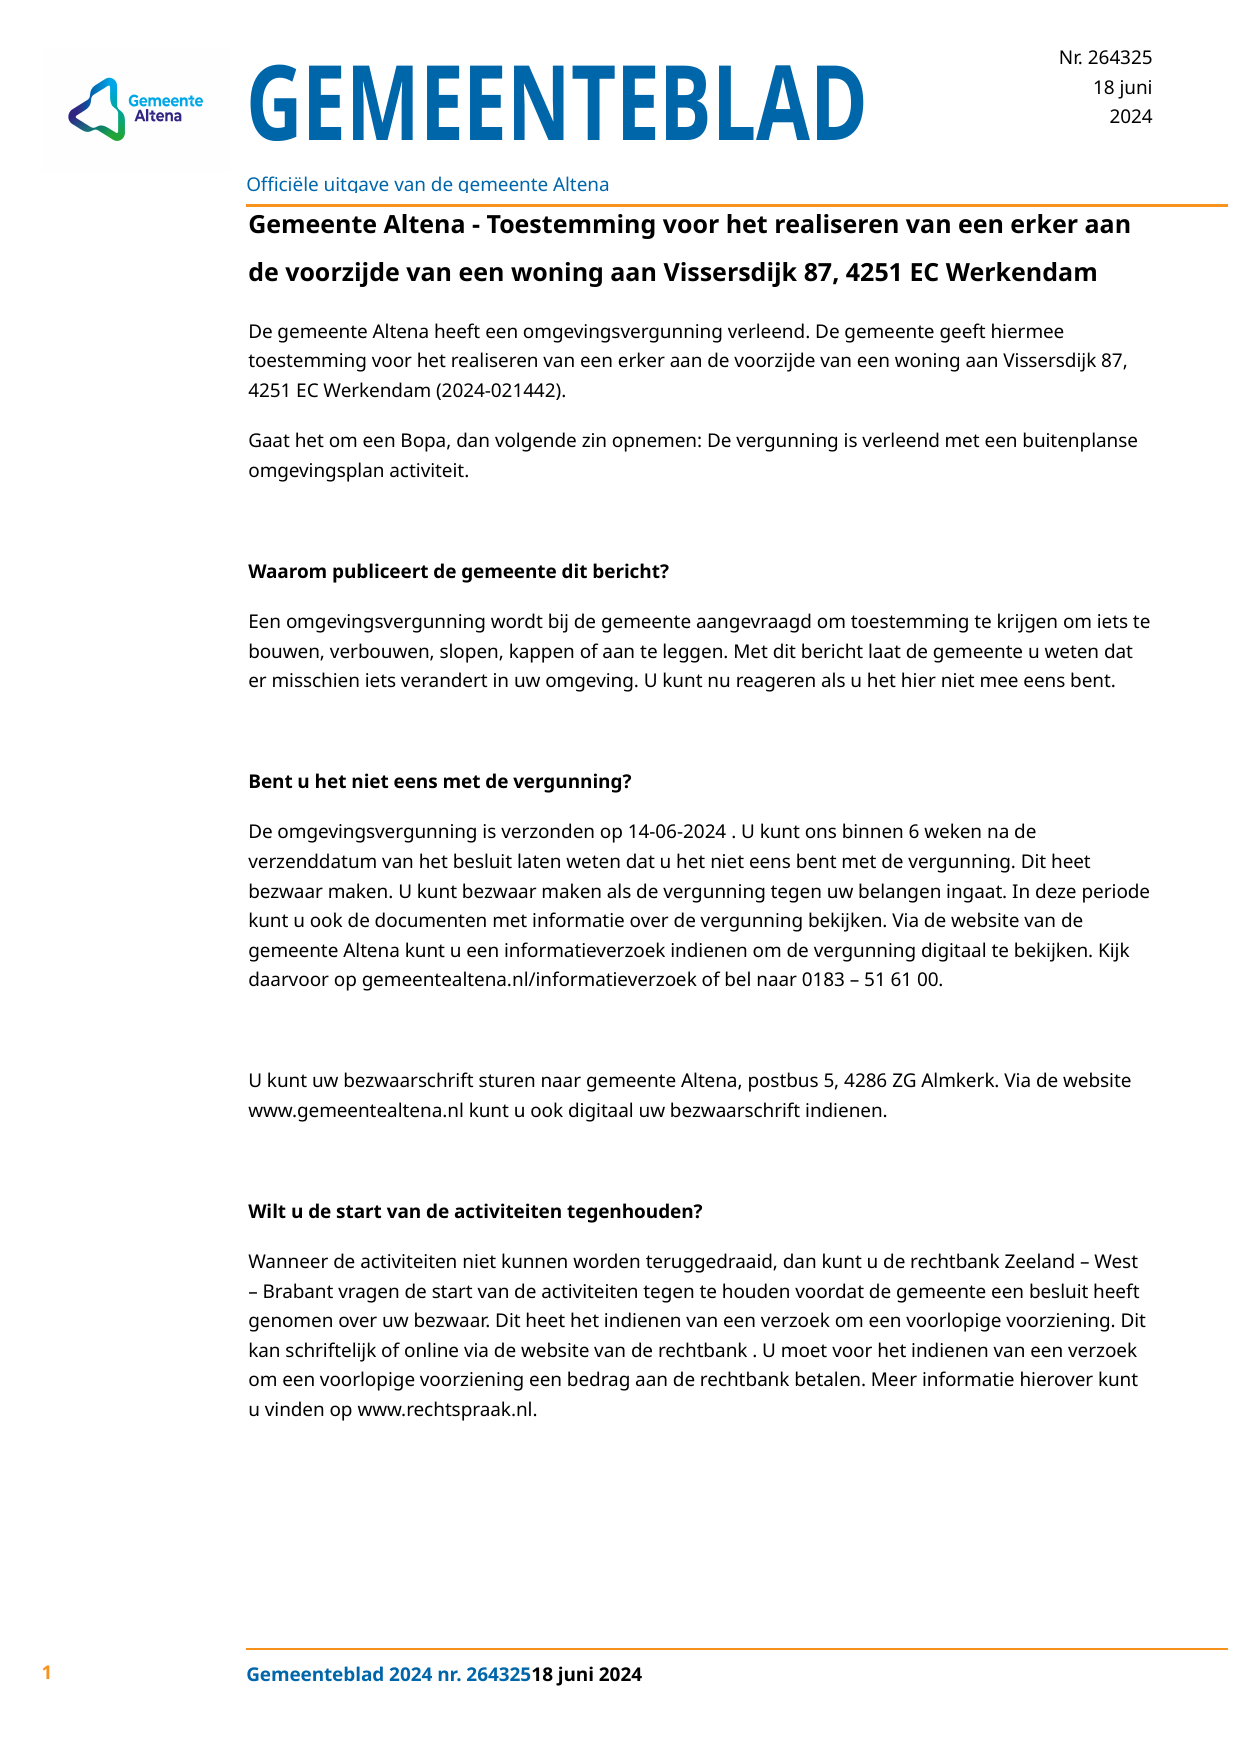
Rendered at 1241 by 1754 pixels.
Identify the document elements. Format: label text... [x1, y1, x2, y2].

text Bent u het niet eens met de vergunning? [248, 768, 1152, 794]
text Wilt u de start van de activiteiten tegenhouden? [248, 1198, 1152, 1224]
text Een omgevingsvergunning wordt bij de gemeente aangevraagd om toestemming te krijgen om iets te bouwen, verbouwen, slopen, kappen of aan te leggen. Met dit bericht laat de gemeente u weten dat er misschien iets verandert in uw omgeving. U kunt nu reageren als u het hier niet mee eens bent. [248, 608, 1152, 693]
text Waarom publiceert de gemeente dit bericht? [248, 558, 1152, 584]
text U kunt uw bezwaarschrift sturen naar gemeente Altena, postbus 5, 4286 ZG Almkerk. Via de website www.gemeentealtena.nl kunt u ook digitaal uw bezwaarschrift indienen. [248, 1067, 1152, 1123]
text De omgevingsvergunning is verzonden op 14-06-2024 . U kunt ons binnen 6 weken na de verzenddatum van het besluit laten weten dat u het niet eens bent met de vergunning. Dit heet bezwaar maken. U kunt bezwaar maken als de vergunning tegen uw belangen ingaat. In deze periode kunt u ook de documenten met informatie over de vergunning bekijken. Via de website van de gemeente Altena kunt u een informatieverzoek indienen om de vergunning digitaal te bekijken. Kijk daarvoor op gemeentealtena.nl/informatieverzoek of bel naar 0183 – 51 61 00. [248, 819, 1152, 992]
text Gaat het om een Bopa, dan volgende zin opnemen: De vergunning is verleend met een buitenplanse omgevingsplan activiteit. [248, 427, 1152, 483]
text Wanneer de activiteiten niet kunnen worden teruggedraaid, dan kunt u de rechtbank Zeeland – West – Brabant vragen de start van de activiteiten tegen te houden voordat de gemeente een besluit heeft genomen over uw bezwaar. Dit heet het indienen van een verzoek om een voorlopige voorziening. Dit kan schriftelijk of online via de website van de rechtbank . U moet voor het indienen van een verzoek om een voorlopige voorziening een bedrag aan de rechtbank betalen. Meer informatie hierover kunt u vinden op www.rechtspraak.nl. [248, 1248, 1152, 1422]
picture [41, 47, 231, 172]
text Gemeente Altena - Toestemming voor het realiseren van een erker aan de voorzijde van een woning aan Vissersdijk 87, 4251 EC Werkendam [248, 207, 1152, 288]
text De gemeente Altena heeft een omgevingsvergunning verleend. De gemeente geeft hiermee toestemming voor het realiseren van een erker aan de voorzijde van een woning aan Vissersdijk 87, 4251 EC Werkendam (2024-021442). [248, 318, 1152, 403]
